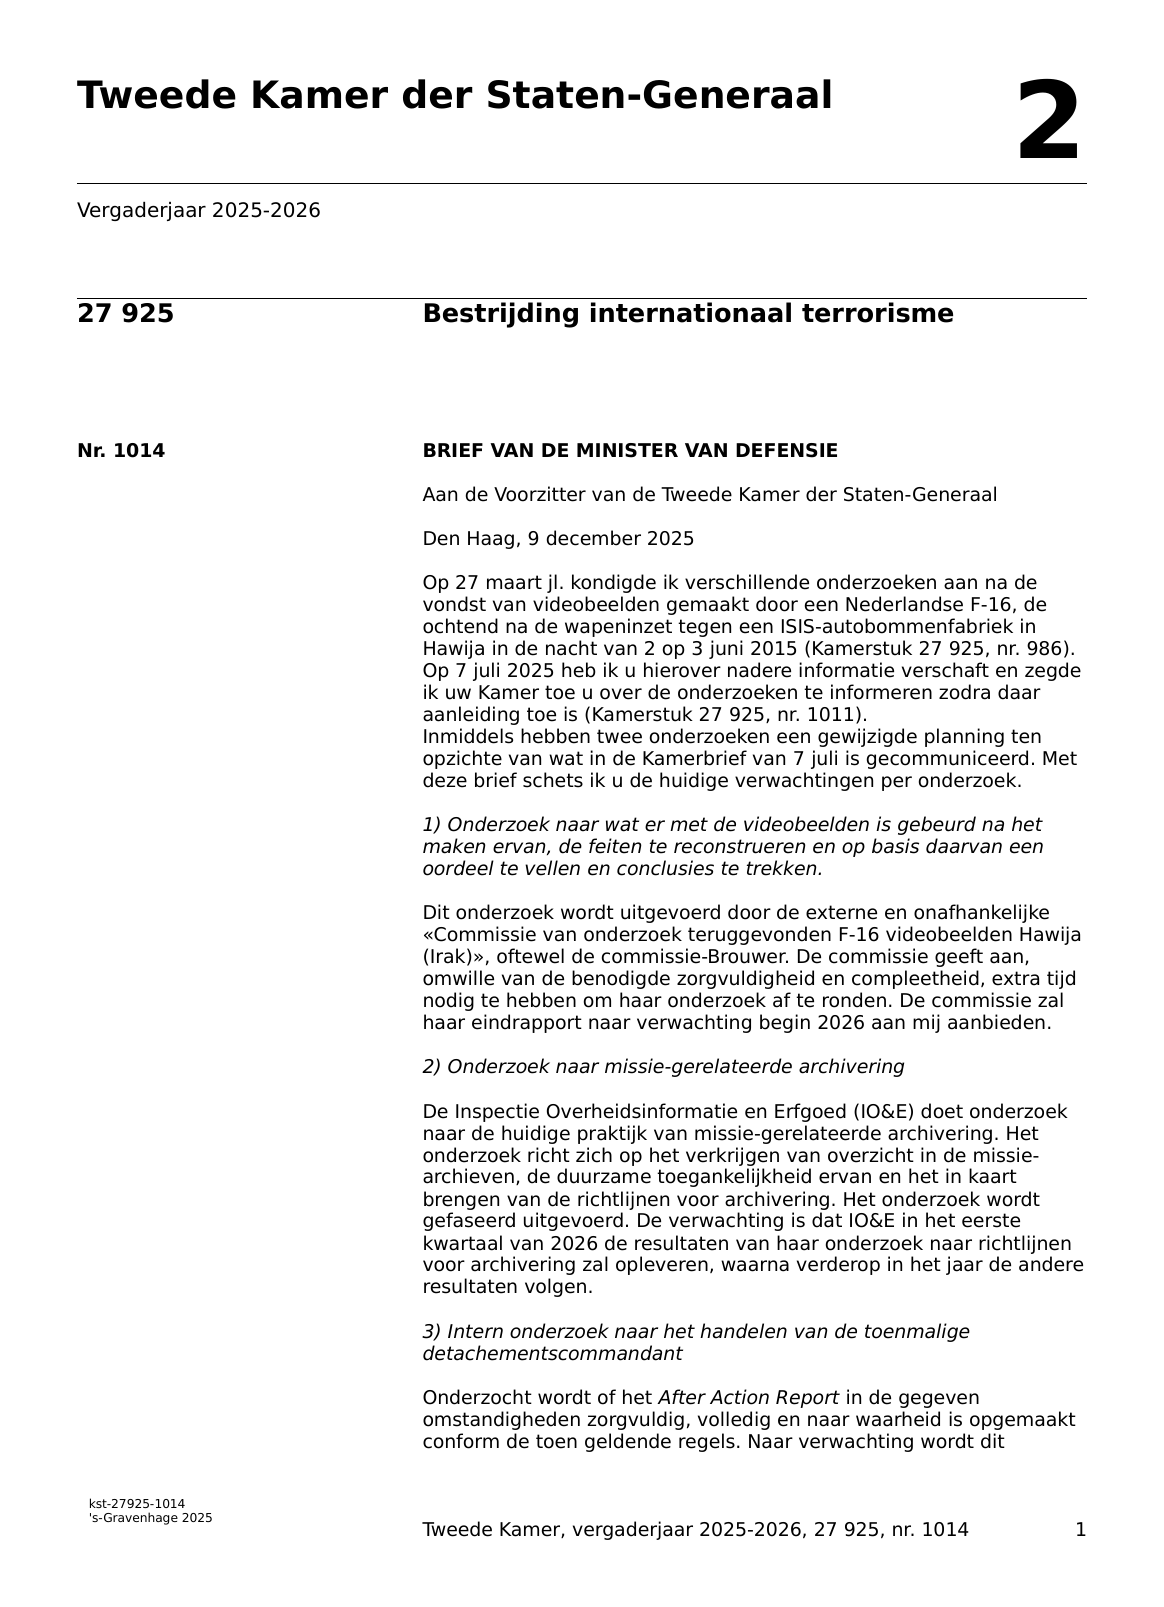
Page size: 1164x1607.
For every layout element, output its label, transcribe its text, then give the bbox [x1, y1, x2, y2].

subtitle 3) Intern onderzoek naar het handelen van de toenmalige detachementscommandant [422, 1321, 1087, 1364]
text Aan de Voorzitter van de Tweede Kamer der Staten-Generaal [422, 484, 1087, 506]
text 's-Gravenhage 2025 [88, 1511, 323, 1525]
subtitle 1) Onderzoek naar wat er met de videobeelden is gebeurd na het maken ervan, de feiten te reconstrueren en op basis daarvan een oordeel te vellen en conclusies te trekken. [422, 814, 1087, 880]
subtitle Nr. 1014 BRIEF VAN DE MINISTER VAN DEFENSIE [77, 440, 1087, 462]
text De Inspectie Overheidsinformatie en Erfgoed (IO&E) doet onderzoek naar de huidige praktijk van missie-gerelateerde archivering. Het onderzoek richt zich op het verkrijgen van overzicht in de missie-archieven, de duurzame toegankelijkheid ervan en het in kaart brengen van de richtlijnen voor archivering. Het onderzoek wordt gefaseerd uitgevoerd. De verwachting is dat IO&E in het eerste kwartaal van 2026 de resultaten van haar onderzoek naar richtlijnen voor archivering zal opleveren, waarna verderop in het jaar de andere resultaten volgen. [422, 1101, 1087, 1298]
text Den Haag, 9 december 2025 [422, 528, 1087, 550]
text kst-27925-1014 [88, 1497, 323, 1511]
subtitle 2) Onderzoek naar missie-gerelateerde archivering [422, 1056, 1087, 1078]
subtitle 27 925 Bestrijding internationaal terrorisme [77, 299, 1087, 329]
text Onderzocht wordt of het After Action Report in de gegeven omstandigheden zorgvuldig, volledig en naar waarheid is opgemaakt conform de toen geldende regels. Naar verwachting wordt dit [422, 1387, 1087, 1453]
text Inmiddels hebben twee onderzoeken een gewijzigde planning ten opzichte van wat in de Kamerbrief van 7 juli is gecommuniceerd. Met deze brief schets ik u de huidige verwachtingen per onderzoek. [422, 726, 1087, 792]
text Dit onderzoek wordt uitgevoerd door de externe en onafhankelijke «Commissie van onderzoek teruggevonden F-16 videobeelden Hawija (Irak)», oftewel de commissie-Brouwer. De commissie geeft aan, omwille van de benodigde zorgvuldigheid en compleetheid, extra tijd nodig te hebben om haar onderzoek af te ronden. De commissie zal haar eindrapport naar verwachting begin 2026 aan mij aanbieden. [422, 902, 1087, 1034]
table_cell Vergaderjaar 2025-2026 [77, 184, 1087, 298]
table_header Tweede Kamer der Staten-Generaal [77, 59, 886, 183]
text Op 27 maart jl. kondigde ik verschillende onderzoeken aan na de vondst van videobeelden gemaakt door een Nederlandse F-16, de ochtend na de wapeninzet tegen een ISIS-autobommenfabriek in Hawija in de nacht van 2 op 3 juni 2015 (Kamerstuk 27 925, nr. 986). Op 7 juli 2025 heb ik u hierover nadere informatie verschaft en zegde ik uw Kamer toe u over de onderzoeken te informeren zodra daar aanleiding toe is (Kamerstuk 27 925, nr. 1011). [422, 572, 1087, 726]
table_header 2 [886, 59, 1087, 183]
